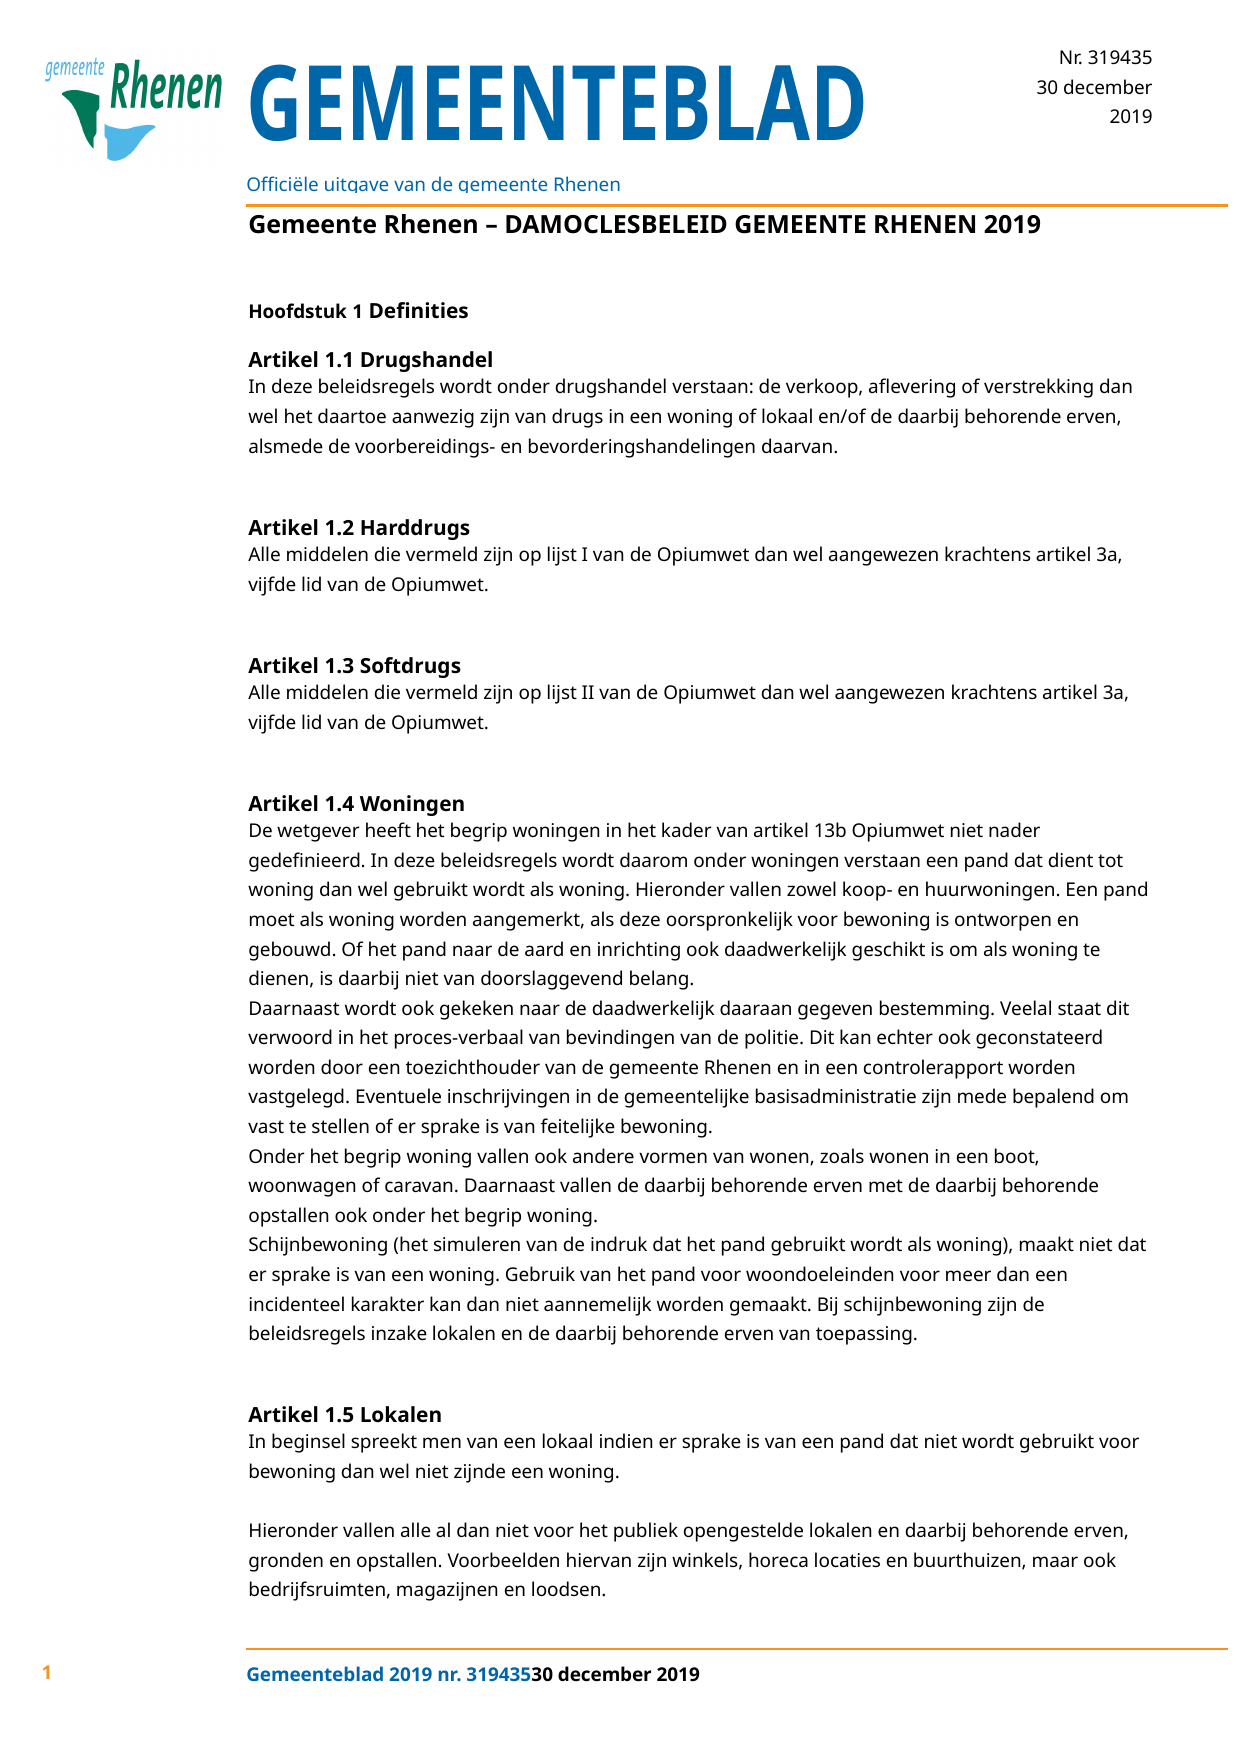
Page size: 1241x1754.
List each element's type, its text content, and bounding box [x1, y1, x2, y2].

text Hieronder vallen alle al dan niet voor het publiek opengestelde lokalen en daarbij behorende erven, gronden en opstallen. Voorbeelden hiervan zijn winkels, horeca locaties en buurthuizen, maar ook bedrijfsruimten, magazijnen en loodsen. [248, 1517, 1152, 1602]
text In deze beleidsregels wordt onder drugshandel verstaan: de verkoop, aflevering of verstrekking dan wel het daartoe aanwezig zijn van drugs in een woning of lokaal en/of de daarbij behorende erven, alsmede de voorbereidings- en bevorderingshandelingen daarvan. [248, 374, 1152, 459]
text Onder het begrip woning vallen ook andere vormen van wonen, zoals wonen in een boot, woonwagen of caravan. Daarnaast vallen de daarbij behorende erven met de daarbij behorende opstallen ook onder het begrip woning. [248, 1143, 1152, 1228]
text Artikel 1.5 Lokalen [248, 1400, 1152, 1429]
text De wetgever heeft het begrip woningen in het kader van artikel 13b Opiumwet niet nader gedefinieerd. In deze beleidsregels wordt daarom onder woningen verstaan een pand dat dient tot woning dan wel gebruikt wordt als woning. Hieronder vallen zowel koop- en huurwoningen. Een pand moet als woning worden aangemerkt, als deze oorspronkelijk voor bewoning is ontworpen en gebouwd. Of het pand naar de aard en inrichting ook daadwerkelijk geschikt is om als woning te dienen, is daarbij niet van doorslaggevend belang. [248, 817, 1152, 991]
text Daarnaast wordt ook gekeken naar de daadwerkelijk daaraan gegeven bestemming. Veelal staat dit verwoord in het proces-verbaal van bevindingen van de politie. Dit kan echter ook geconstateerd worden door een toezichthouder van de gemeente Rhenen en in een controlerapport worden vastgelegd. Eventuele inschrijvingen in de gemeentelijke basisadministratie zijn mede bepalend om vast te stellen of er sprake is van feitelijke bewoning. [248, 995, 1152, 1139]
text In beginsel spreekt men van een lokaal indien er sprake is van een pand dat niet wordt gebruikt voor bewoning dan wel niet zijnde een woning. [248, 1429, 1152, 1484]
text Schijnbewoning (het simuleren van de indruk dat het pand gebruikt wordt als woning), maakt niet dat er sprake is van een woning. Gebruik van het pand voor woondoeleinden voor meer dan een incidenteel karakter kan dan niet aannemelijk worden gemaakt. Bij schijnbewoning zijn de beleidsregels inzake lokalen en de daarbij behorende erven van toepassing. [248, 1232, 1152, 1346]
text Hoofdstuk 1 Definities [248, 296, 1152, 324]
text Gemeente Rhenen – DAMOCLESBELEID GEMEENTE RHENEN 2019 [248, 207, 1152, 241]
picture [41, 47, 231, 172]
text Artikel 1.2 Harddrugs [248, 513, 1152, 541]
text Alle middelen die vermeld zijn op lijst I van de Opiumwet dan wel aangewezen krachtens artikel 3a, vijfde lid van de Opiumwet. [248, 541, 1152, 597]
text Alle middelen die vermeld zijn op lijst II van de Opiumwet dan wel aangewezen krachtens artikel 3a, vijfde lid van de Opiumwet. [248, 679, 1152, 735]
text Artikel 1.1 Drugshandel [248, 345, 1152, 374]
text Artikel 1.3 Softdrugs [248, 651, 1152, 679]
text Artikel 1.4 Woningen [248, 789, 1152, 817]
